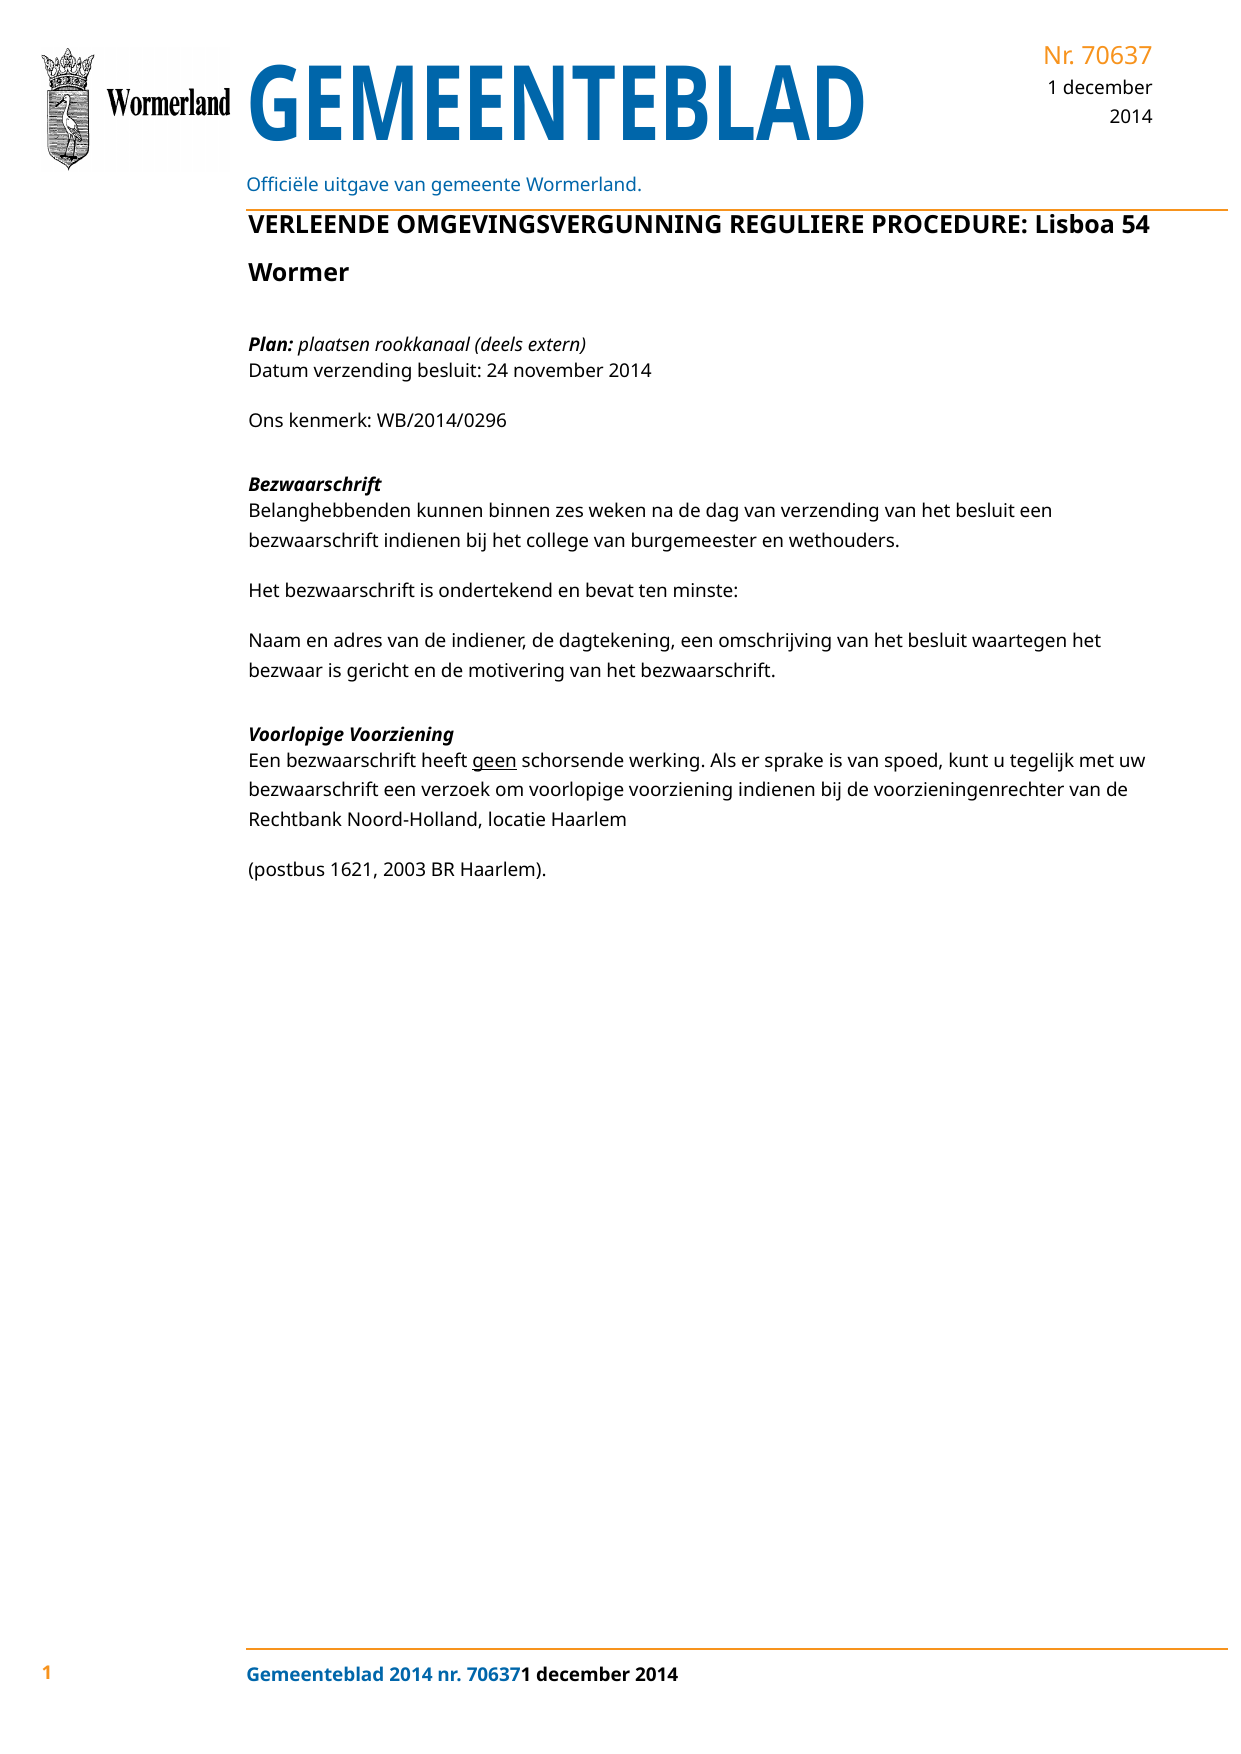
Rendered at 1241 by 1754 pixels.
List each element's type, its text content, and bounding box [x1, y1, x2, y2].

text Voorlopige Voorziening [248, 721, 1152, 747]
text Datum verzending besluit: 24 november 2014 [248, 357, 1152, 383]
text VERLEENDE OMGEVINGSVERGUNNING REGULIERE PROCEDURE: Lisboa 54 Wormer [248, 211, 1152, 288]
text Ons kenmerk: WB/2014/0296 [248, 408, 1152, 433]
picture [41, 47, 231, 172]
text Plan: plaatsen rookkanaal (deels extern) [248, 331, 1152, 357]
text (postbus 1621, 2003 BR Haarlem). [248, 857, 1152, 882]
text Belanghebbenden kunnen binnen zes weken na de dag van verzending van het besluit een bezwaarschrift indienen bij het college van burgemeester en wethouders. [248, 497, 1152, 553]
text Naam en adres van de indiener, de dagtekening, een omschrijving van het besluit waartegen het bezwaar is gericht en de motivering van het bezwaarschrift. [248, 628, 1152, 683]
text Een bezwaarschrift heeft geen schorsende werking. Als er sprake is van spoed, kunt u tegelijk met uw bezwaarschrift een verzoek om voorlopige voorziening indienen bij de voorzieningenrechter van de Rechtbank Noord-Holland, locatie Haarlem [248, 747, 1152, 832]
text Het bezwaarschrift is ondertekend en bevat ten minste: [248, 577, 1152, 603]
text Bezwaarschrift [248, 472, 1152, 497]
